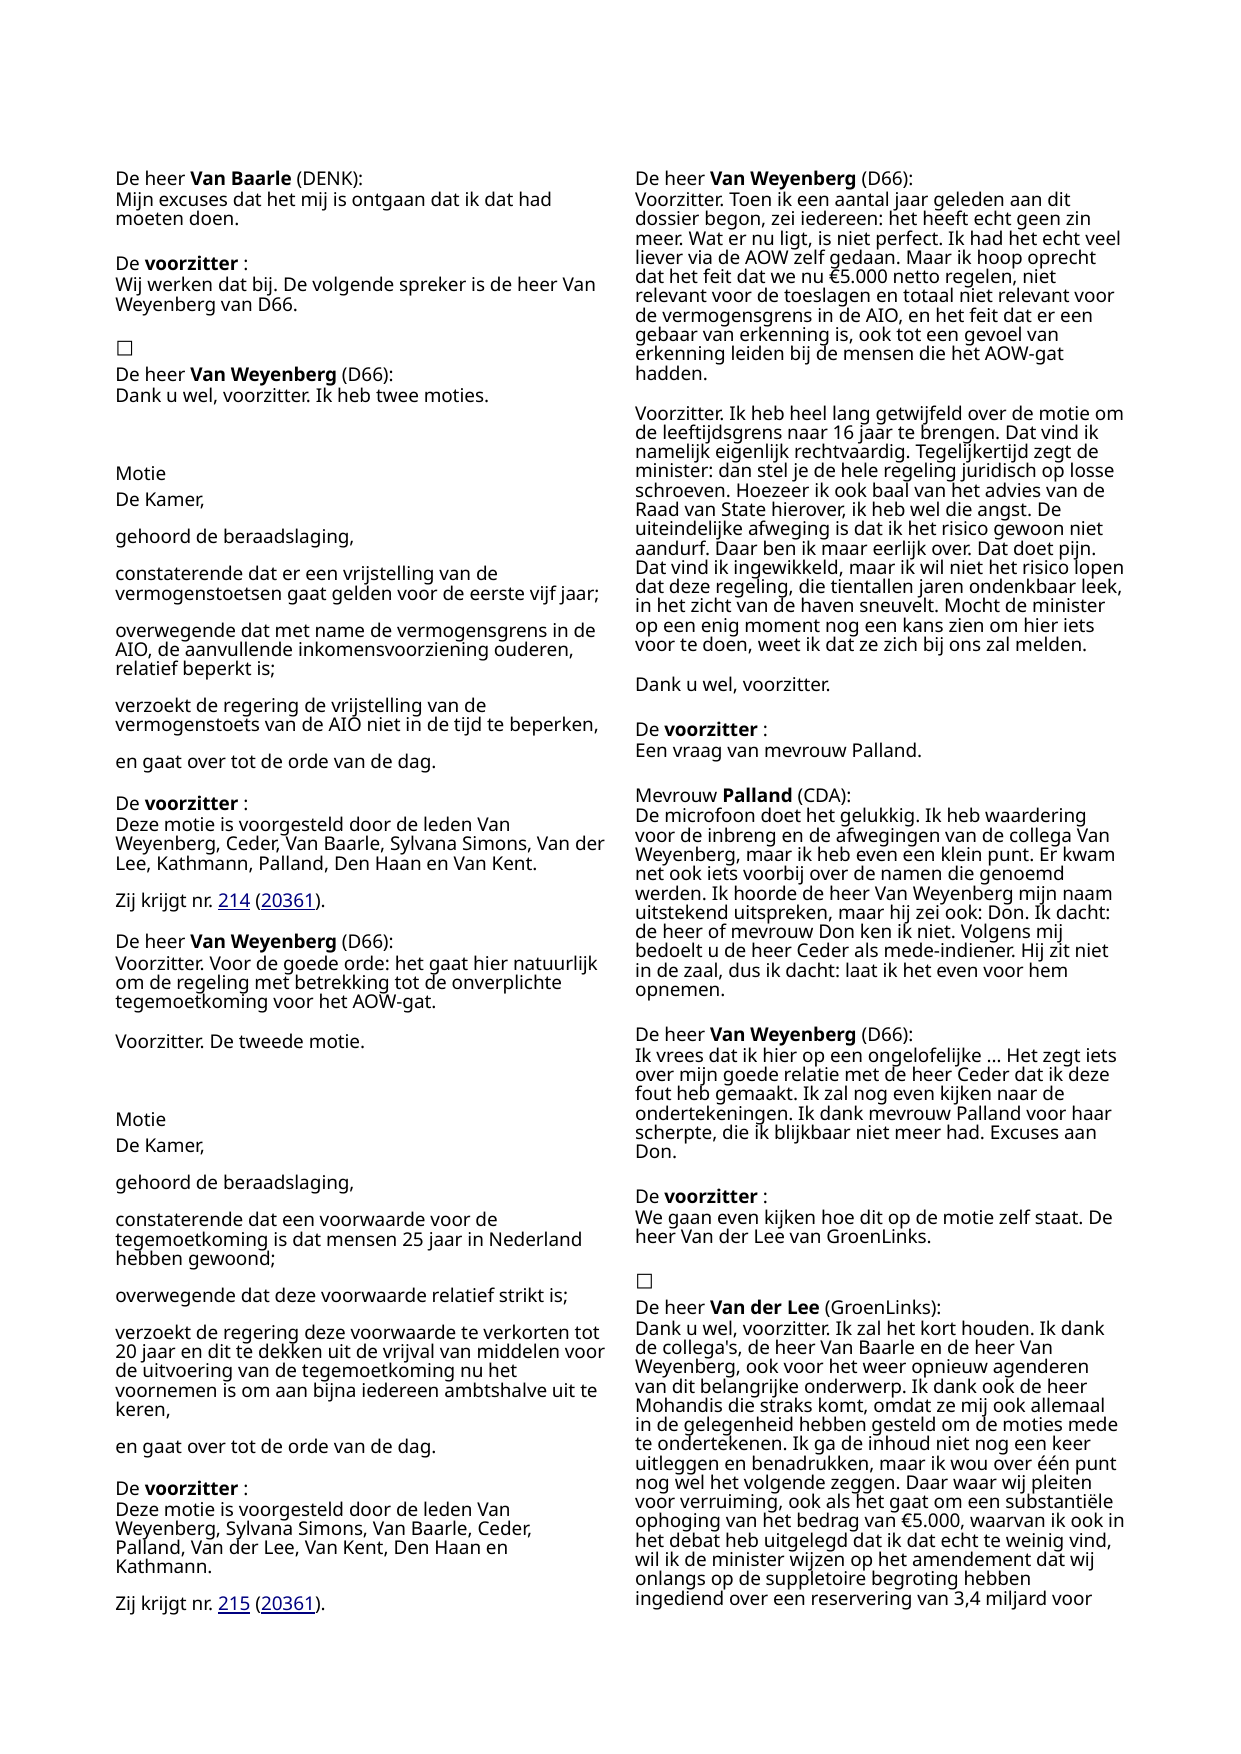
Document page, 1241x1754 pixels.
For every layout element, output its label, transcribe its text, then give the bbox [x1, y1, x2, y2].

text Een vraag van mevrouw Palland. [635, 742, 1125, 761]
text ⬜ [635, 1268, 1125, 1294]
text De voorzitter : [115, 1475, 605, 1501]
text De heer Van Weyenberg (D66): [635, 165, 1125, 191]
text overwegende dat deze voorwaarde relatief strikt is; [115, 1287, 605, 1306]
text We gaan even kijken hoe dit op de motie zelf staat. De heer Van der Lee van GroenLinks. [635, 1209, 1125, 1247]
text Deze motie is voorgesteld door de leden Van Weyenberg, Ceder, Van Baarle, Sylvana Simons, Van der Lee, Kathmann, Palland, Den Haan en Van Kent. [115, 816, 605, 874]
text Mijn excuses dat het mij is ontgaan dat ik dat had moeten doen. [115, 191, 605, 230]
text De heer Van Weyenberg (D66): [115, 361, 605, 387]
text Motie [115, 460, 605, 486]
text constaterende dat er een vrijstelling van de vermogenstoetsen gaat gelden voor de eerste vijf jaar; [115, 565, 605, 604]
text Deze motie is voorgesteld door de leden Van Weyenberg, Sylvana Simons, Van Baarle, Ceder, Palland, Van der Lee, Van Kent, Den Haan en Kathmann. [115, 1501, 605, 1578]
text De Kamer, [115, 1137, 605, 1157]
text Voorzitter. Ik heb heel lang getwijfeld over de motie om de leeftijdsgrens naar 16 jaar te brengen. Dat vind ik namelijk eigenlijk rechtvaardig. Tegelijkertijd zegt de minister: dan stel je de hele regeling juridisch op losse schroeven. Hoezeer ik ook baal van het advies van de Raad van State hierover, ik heb wel die angst. De uiteindelijke afweging is dat ik het risico gewoon niet aandurf. Daar ben ik maar eerlijk over. Dat doet pijn. Dat vind ik ingewikkeld, maar ik wil niet het risico lopen dat deze regeling, die tientallen jaren ondenkbaar leek, in het zicht van de haven sneuvelt. Mocht de minister op een enig moment nog een kans zien om hier iets voor te doen, weet ik dat ze zich bij ons zal melden. [635, 404, 1125, 655]
text De voorzitter : [635, 1183, 1125, 1209]
text De voorzitter : [115, 790, 605, 816]
text en gaat over tot de orde van de dag. [115, 1438, 605, 1457]
text gehoord de beraadslaging, [115, 528, 605, 548]
text constaterende dat een voorwaarde voor de tegemoetkoming is dat mensen 25 jaar in Nederland hebben gewoond; [115, 1211, 605, 1269]
text Mevrouw Palland (CDA): [635, 782, 1125, 807]
text De microfoon doet het gelukkig. Ik heb waardering voor de inbreng en de afwegingen van de collega Van Weyenberg, maar ik heb even een klein punt. Er kwam net ook iets voorbij over de namen die genoemd werden. Ik hoorde de heer Van Weyenberg mijn naam uitstekend uitspreken, maar hij zei ook: Don. Ik dacht: de heer of mevrouw Don ken ik niet. Volgens mij bedoelt u de heer Ceder als mede-indiener. Hij zit niet in de zaal, dus ik dacht: laat ik het even voor hem opnemen. [635, 807, 1125, 1000]
text De Kamer, [115, 491, 605, 511]
text De heer Van Weyenberg (D66): [115, 929, 605, 954]
text De heer Van Weyenberg (D66): [635, 1021, 1125, 1047]
text Ik vrees dat ik hier op een ongelofelijke … Het zegt iets over mijn goede relatie met de heer Ceder dat ik deze fout heb gemaakt. Ik zal nog even kijken naar de ondertekeningen. Ik dank mevrouw Palland voor haar scherpte, die ik blijkbaar niet meer had. Excuses aan Don. [635, 1047, 1125, 1162]
text Dank u wel, voorzitter. [635, 676, 1125, 695]
text Zij krijgt nr. 214 (20361). [115, 892, 605, 911]
text gehoord de beraadslaging, [115, 1174, 605, 1194]
text overwegende dat met name de vermogensgrens in de AIO, de aanvullende inkomensvoorziening ouderen, relatief beperkt is; [115, 622, 605, 679]
text verzoekt de regering deze voorwaarde te verkorten tot 20 jaar en dit te dekken uit de vrijval van middelen voor de uitvoering van de tegemoetkoming nu het voornemen is om aan bijna iedereen ambtshalve uit te keren, [115, 1324, 605, 1420]
text Motie [115, 1106, 605, 1131]
text ⬜ [115, 336, 605, 361]
text Dank u wel, voorzitter. Ik heb twee moties. [115, 387, 605, 406]
text De voorzitter : [115, 251, 605, 276]
text Zij krijgt nr. 215 (20361). [115, 1595, 605, 1615]
text De heer Van der Lee (GroenLinks): [635, 1294, 1125, 1320]
text Dank u wel, voorzitter. Ik zal het kort houden. Ik dank de collega's, de heer Van Baarle en de heer Van Weyenberg, ook voor het weer opnieuw agenderen van dit belangrijke onderwerp. Ik dank ook de heer Mohandis die straks komt, omdat ze mij ook allemaal in de gelegenheid hebben gesteld om de moties mede te ondertekenen. Ik ga de inhoud niet nog een keer uitleggen en benadrukken, maar ik wou over één punt nog wel het volgende zeggen. Daar waar wij pleiten voor verruiming, ook als het gaat om een substantiële ophoging van het bedrag van €5.000, waarvan ik ook in het debat heb uitgelegd dat ik dat echt te weinig vind, wil ik de minister wijzen op het amendement dat wij onlangs op de suppletoire begroting hebben ingediend over een reservering van 3,4 miljard voor [635, 1320, 1125, 1609]
text verzoekt de regering de vrijstelling van de vermogenstoets van de AIO niet in de tijd te beperken, [115, 697, 605, 736]
text Wij werken dat bij. De volgende spreker is de heer Van Weyenberg van D66. [115, 276, 605, 315]
text Voorzitter. Voor de goede orde: het gaat hier natuurlijk om de regeling met betrekking tot de onverplichte tegemoetkoming voor het AOW-gat. [115, 954, 605, 1012]
text en gaat over tot de orde van de dag. [115, 753, 605, 773]
text De voorzitter : [635, 716, 1125, 742]
text Voorzitter. De tweede motie. [115, 1033, 605, 1052]
text Voorzitter. Toen ik een aantal jaar geleden aan dit dossier begon, zei iedereen: het heeft echt geen zin meer. Wat er nu ligt, is niet perfect. Ik had het echt veel liever via de AOW zelf gedaan. Maar ik hoop oprecht dat het feit dat we nu €5.000 netto regelen, niet relevant voor de toeslagen en totaal niet relevant voor de vermogensgrens in de AIO, en het feit dat er een gebaar van erkenning is, ook tot een gevoel van erkenning leiden bij de mensen die het AOW-gat hadden. [635, 191, 1125, 384]
text De heer Van Baarle (DENK): [115, 165, 605, 191]
